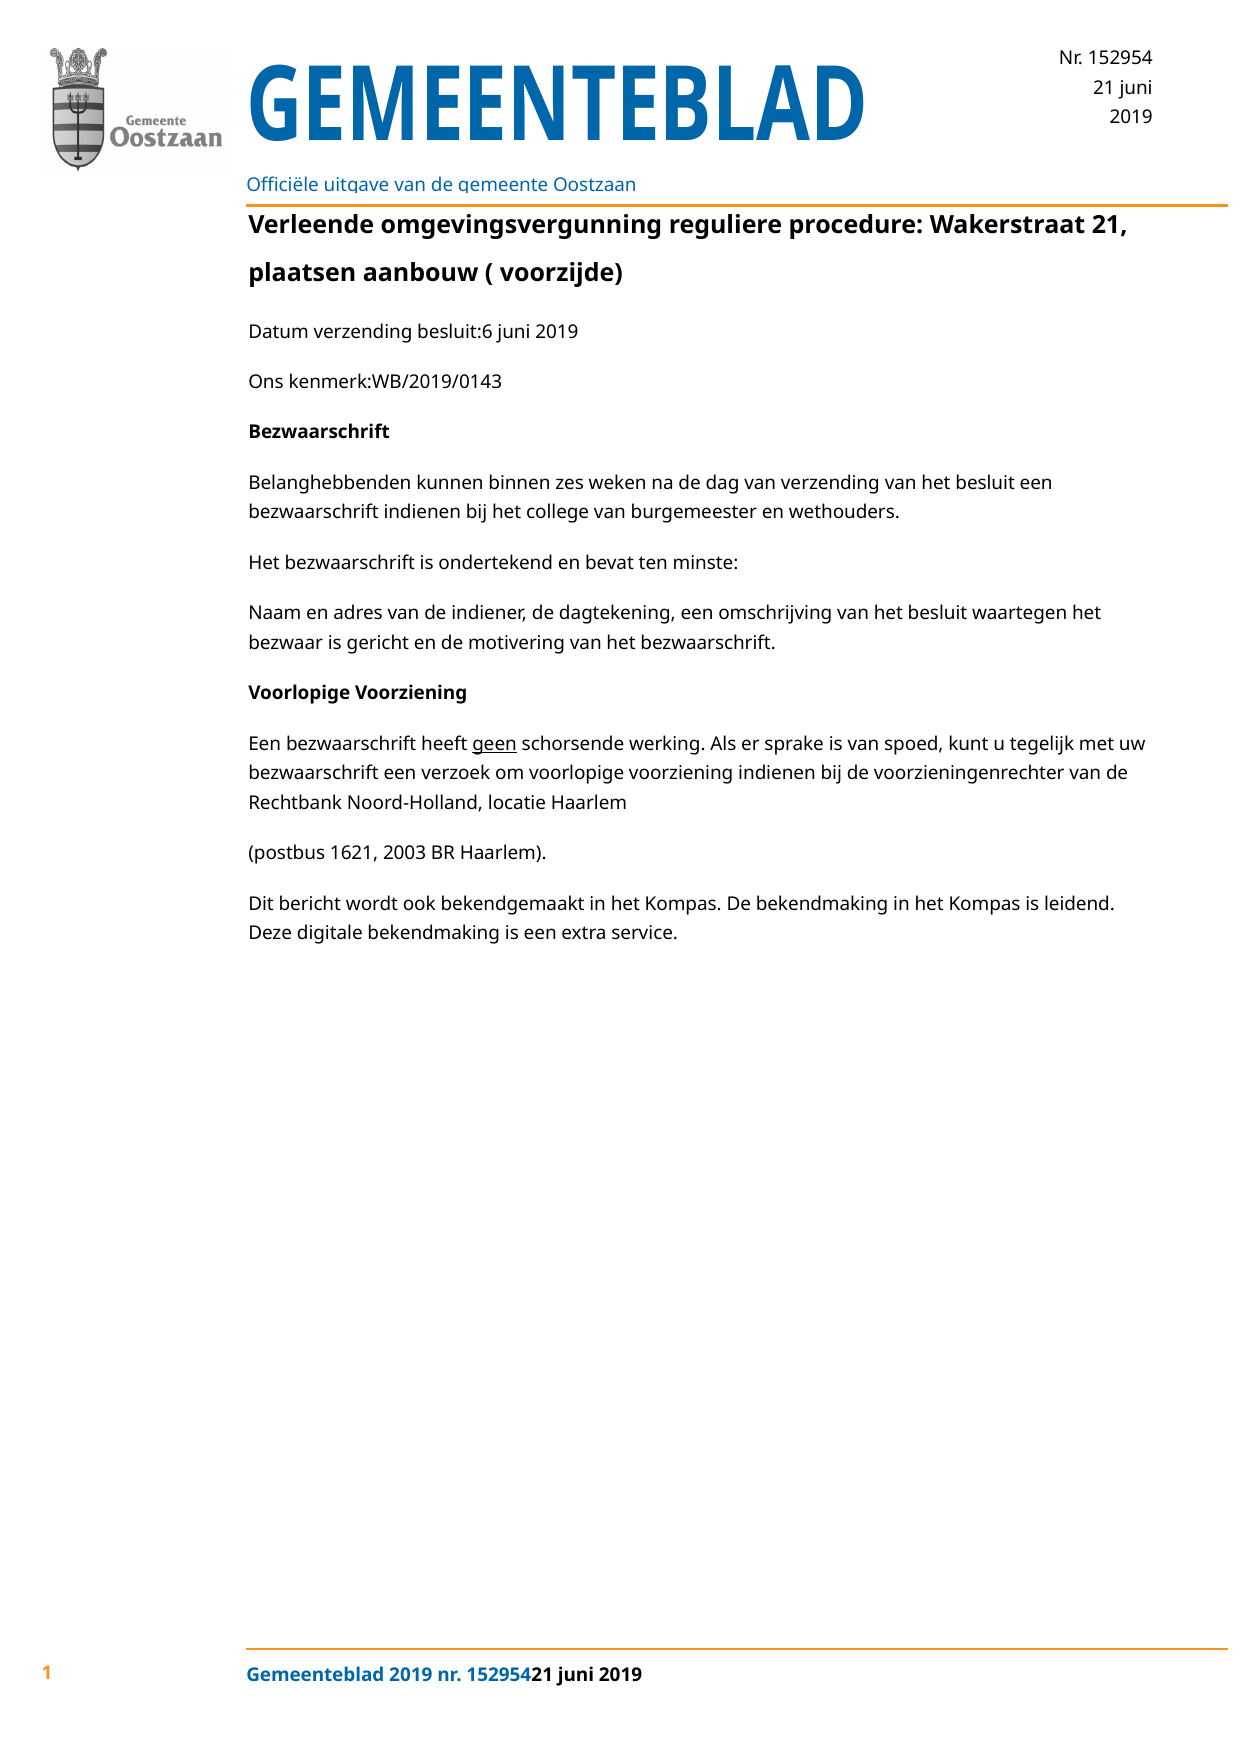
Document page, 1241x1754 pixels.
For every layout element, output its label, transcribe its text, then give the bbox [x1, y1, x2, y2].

picture [41, 47, 231, 172]
text (postbus 1621, 2003 BR Haarlem). [248, 839, 1152, 865]
text Ons kenmerk:WB/2019/0143 [248, 368, 1152, 394]
text Datum verzending besluit:6 juni 2019 [248, 318, 1152, 344]
text Dit bericht wordt ook bekendgemaakt in het Kompas. De bekendmaking in het Kompas is leidend. Deze digitale bekendmaking is een extra service. [248, 890, 1152, 945]
text Het bezwaarschrift is ondertekend en bevat ten minste: [248, 549, 1152, 575]
text Verleende omgevingsvergunning reguliere procedure: Wakerstraat 21, plaatsen aanbouw ( voorzijde) [248, 207, 1152, 288]
text Voorlopige Voorziening [248, 679, 1152, 705]
text Naam en adres van de indiener, de dagtekening, een omschrijving van het besluit waartegen het bezwaar is gericht en de motivering van het bezwaarschrift. [248, 599, 1152, 655]
text Bezwaarschrift [248, 419, 1152, 444]
text Een bezwaarschrift heeft geen schorsende werking. Als er sprake is van spoed, kunt u tegelijk met uw bezwaarschrift een verzoek om voorlopige voorziening indienen bij de voorzieningenrechter van de Rechtbank Noord-Holland, locatie Haarlem [248, 730, 1152, 815]
text Belanghebbenden kunnen binnen zes weken na de dag van verzending van het besluit een bezwaarschrift indienen bij het college van burgemeester en wethouders. [248, 469, 1152, 524]
